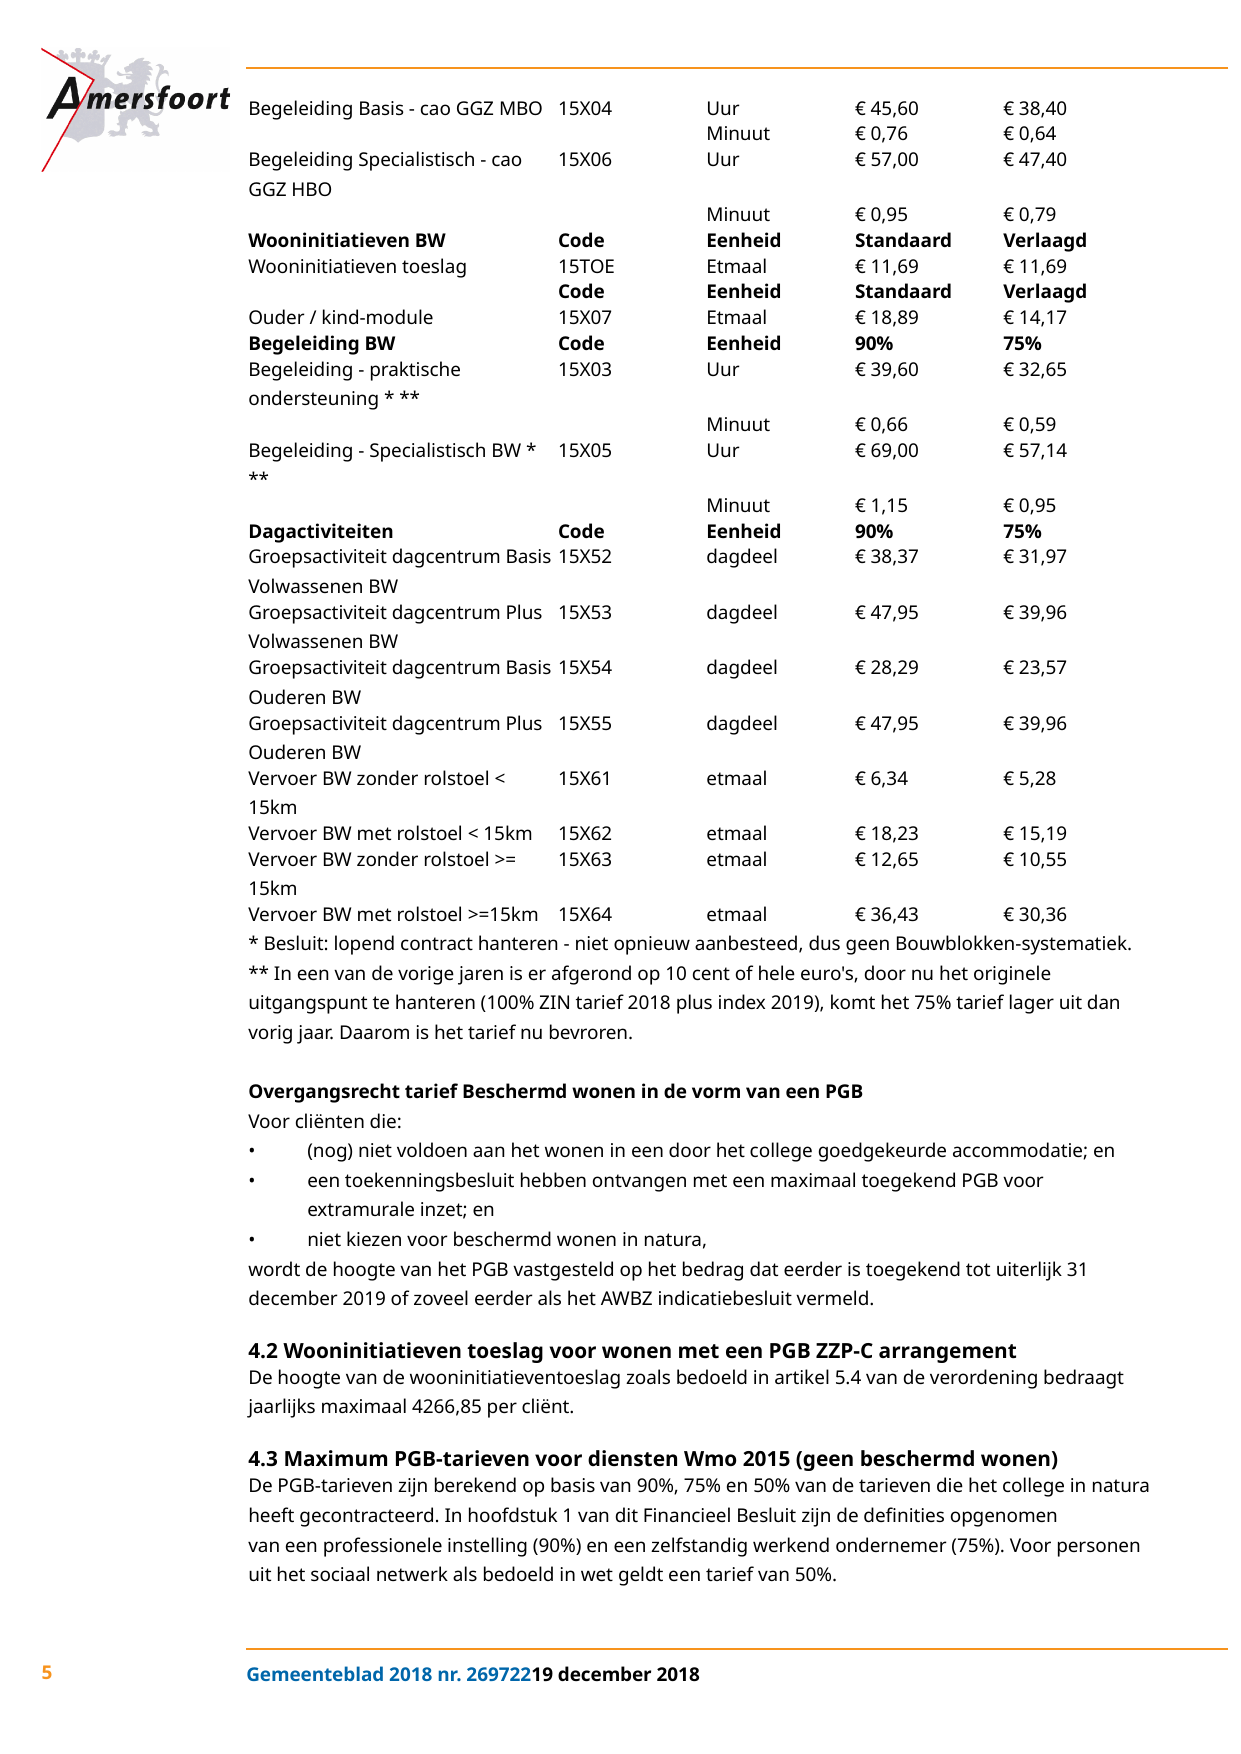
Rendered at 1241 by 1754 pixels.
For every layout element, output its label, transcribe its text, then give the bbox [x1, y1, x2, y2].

table_cell Minuut [706, 202, 855, 227]
table_cell etmaal [706, 901, 855, 927]
table_cell Minuut [706, 411, 855, 437]
table_cell Begeleiding - praktische ondersteuning * ** [248, 356, 558, 411]
table_cell Minuut [706, 121, 855, 146]
table_cell € 14,17 [1003, 305, 1152, 330]
text 4.3 Maximum PGB-tarieven voor diensten Wmo 2015 (geen beschermd wonen) [248, 1444, 1152, 1473]
table_cell € 0,79 [1003, 202, 1152, 227]
list (nog) niet voldoen aan het wonen in een door het college goedgekeurde accommodatie; en [248, 1137, 1152, 1163]
table_cell € 0,95 [855, 202, 1003, 227]
table_cell Begeleiding - Specialistisch BW * ** [248, 437, 558, 492]
table_cell 15X64 [558, 901, 706, 927]
table_cell 15X07 [558, 305, 706, 330]
table_cell [248, 411, 558, 437]
text vorig jaar. Daarom is het tarief nu bevroren. [248, 1019, 1152, 1045]
table_cell 15X03 [558, 356, 706, 411]
table_cell € 38,37 [855, 544, 1003, 599]
table_cell Code [558, 227, 706, 253]
table_cell € 47,95 [855, 599, 1003, 654]
table_cell Begeleiding Specialistisch - cao GGZ HBO [248, 146, 558, 202]
table_cell Groepsactiviteit dagcentrum Plus Volwassenen BW [248, 599, 558, 654]
table_cell Groepsactiviteit dagcentrum Basis Volwassenen BW [248, 544, 558, 599]
table_cell 90% [855, 518, 1003, 544]
table_cell [248, 279, 558, 304]
table_cell € 30,36 [1003, 901, 1152, 927]
table_cell etmaal [706, 765, 855, 820]
table_cell € 11,69 [1003, 253, 1152, 279]
table_cell [248, 202, 558, 227]
table_cell Code [558, 279, 706, 304]
table_cell Begeleiding Basis - cao GGZ MBO [248, 95, 558, 121]
table_cell € 10,55 [1003, 846, 1152, 901]
table_cell 15X63 [558, 846, 706, 901]
text Overgangsrecht tarief Beschermd wonen in de vorm van een PGB [248, 1078, 1152, 1104]
table_cell Standaard [855, 227, 1003, 253]
picture [41, 47, 231, 172]
table_cell 15X06 [558, 146, 706, 202]
table_cell € 36,43 [855, 901, 1003, 927]
table_cell 15X04 [558, 95, 706, 121]
text wordt de hoogte van het PGB vastgesteld op het bedrag dat eerder is toegekend tot uiterlijk 31 december 2019 of zoveel eerder als het AWBZ indicatiebesluit vermeld. [248, 1256, 1152, 1311]
table_cell Dagactiviteiten [248, 518, 558, 544]
table_cell Code [558, 330, 706, 356]
table_cell 15X53 [558, 599, 706, 654]
table_cell € 15,19 [1003, 820, 1152, 846]
table_cell Uur [706, 437, 855, 492]
table_cell € 12,65 [855, 846, 1003, 901]
table_cell 15X62 [558, 820, 706, 846]
table_cell € 0,59 [1003, 411, 1152, 437]
table_cell Wooninitiatieven toeslag [248, 253, 558, 279]
table_cell etmaal [706, 820, 855, 846]
table_cell 15X52 [558, 544, 706, 599]
table_cell € 39,96 [1003, 599, 1152, 654]
table_cell Eenheid [706, 279, 855, 304]
table_cell Vervoer BW met rolstoel < 15km [248, 820, 558, 846]
table_cell € 0,95 [1003, 492, 1152, 518]
table_cell Vervoer BW zonder rolstoel >= 15km [248, 846, 558, 901]
table_cell € 6,34 [855, 765, 1003, 820]
table_cell € 1,15 [855, 492, 1003, 518]
table_cell € 18,23 [855, 820, 1003, 846]
table_cell 15X55 [558, 710, 706, 765]
table_cell Vervoer BW met rolstoel >=15km [248, 901, 558, 927]
table_cell Ouder / kind-module [248, 305, 558, 330]
table_cell € 32,65 [1003, 356, 1152, 411]
table_cell [558, 492, 706, 518]
text Voor cliënten die: [248, 1108, 1152, 1133]
table_cell € 31,97 [1003, 544, 1152, 599]
text uitgangspunt te hanteren (100% ZIN tarief 2018 plus index 2019), komt het 75% tarief lager uit dan [248, 989, 1152, 1015]
table_cell [558, 202, 706, 227]
table_cell dagdeel [706, 654, 855, 710]
table_cell etmaal [706, 846, 855, 901]
table_cell € 11,69 [855, 253, 1003, 279]
list niet kiezen voor beschermd wonen in natura, [248, 1226, 1152, 1252]
table_cell [558, 411, 706, 437]
table_cell € 39,60 [855, 356, 1003, 411]
table_cell € 5,28 [1003, 765, 1152, 820]
table_cell € 0,66 [855, 411, 1003, 437]
table_cell € 57,00 [855, 146, 1003, 202]
table_cell € 47,95 [855, 710, 1003, 765]
table_cell € 0,64 [1003, 121, 1152, 146]
text ** In een van de vorige jaren is er afgerond op 10 cent of hele euro's, door nu het originele [248, 960, 1152, 986]
table_cell € 28,29 [855, 654, 1003, 710]
table_cell 90% [855, 330, 1003, 356]
table_cell Uur [706, 95, 855, 121]
table_cell Etmaal [706, 253, 855, 279]
table_cell [558, 121, 706, 146]
table_cell 15X05 [558, 437, 706, 492]
text * Besluit: lopend contract hanteren - niet opnieuw aanbesteed, dus geen Bouwblokken-systematiek. [248, 930, 1152, 956]
table_cell 15X54 [558, 654, 706, 710]
text van een professionele instelling (90%) en een zelfstandig werkend ondernemer (75%). Voor personen uit het sociaal netwerk als bedoeld in wet geldt een tarief van 50%. [248, 1532, 1152, 1587]
table_cell € 38,40 [1003, 95, 1152, 121]
table_cell € 69,00 [855, 437, 1003, 492]
table_cell Groepsactiviteit dagcentrum Basis Ouderen BW [248, 654, 558, 710]
list een toekenningsbesluit hebben ontvangen met een maximaal toegekend PGB voor extramurale inzet; en [248, 1167, 1152, 1222]
table_cell € 45,60 [855, 95, 1003, 121]
table_cell [248, 492, 558, 518]
table_cell Uur [706, 146, 855, 202]
table_cell € 57,14 [1003, 437, 1152, 492]
table_cell € 39,96 [1003, 710, 1152, 765]
table_cell € 23,57 [1003, 654, 1152, 710]
table_cell € 0,76 [855, 121, 1003, 146]
table_cell € 18,89 [855, 305, 1003, 330]
table_cell Etmaal [706, 305, 855, 330]
table_cell € 47,40 [1003, 146, 1152, 202]
text De hoogte van de wooninitiatieventoeslag zoals bedoeld in artikel 5.4 van de verordening bedraagt jaarlijks maximaal 4266,85 per cliënt. [248, 1364, 1152, 1419]
table_cell Wooninitiatieven BW [248, 227, 558, 253]
table_cell Eenheid [706, 330, 855, 356]
table_cell Verlaagd [1003, 227, 1152, 253]
table_cell Uur [706, 356, 855, 411]
table_cell Eenheid [706, 518, 855, 544]
table_cell Verlaagd [1003, 279, 1152, 304]
text De PGB-tarieven zijn berekend op basis van 90%, 75% en 50% van de tarieven die het college in natura heeft gecontracteerd. In hoofdstuk 1 van dit Financieel Besluit zijn de definities opgenomen [248, 1473, 1152, 1528]
table_cell Groepsactiviteit dagcentrum Plus Ouderen BW [248, 710, 558, 765]
table_cell dagdeel [706, 544, 855, 599]
table_cell 15X61 [558, 765, 706, 820]
table_cell Code [558, 518, 706, 544]
table_cell 15TOE [558, 253, 706, 279]
table_cell 75% [1003, 330, 1152, 356]
table_cell 75% [1003, 518, 1152, 544]
table_cell Begeleiding BW [248, 330, 558, 356]
table_cell dagdeel [706, 710, 855, 765]
table_cell Minuut [706, 492, 855, 518]
text 4.2 Wooninitiatieven toeslag voor wonen met een PGB ZZP-C arrangement [248, 1336, 1152, 1364]
table_cell dagdeel [706, 599, 855, 654]
table_cell [248, 121, 558, 146]
table_cell Eenheid [706, 227, 855, 253]
table_cell Standaard [855, 279, 1003, 304]
table_cell Vervoer BW zonder rolstoel < 15km [248, 765, 558, 820]
